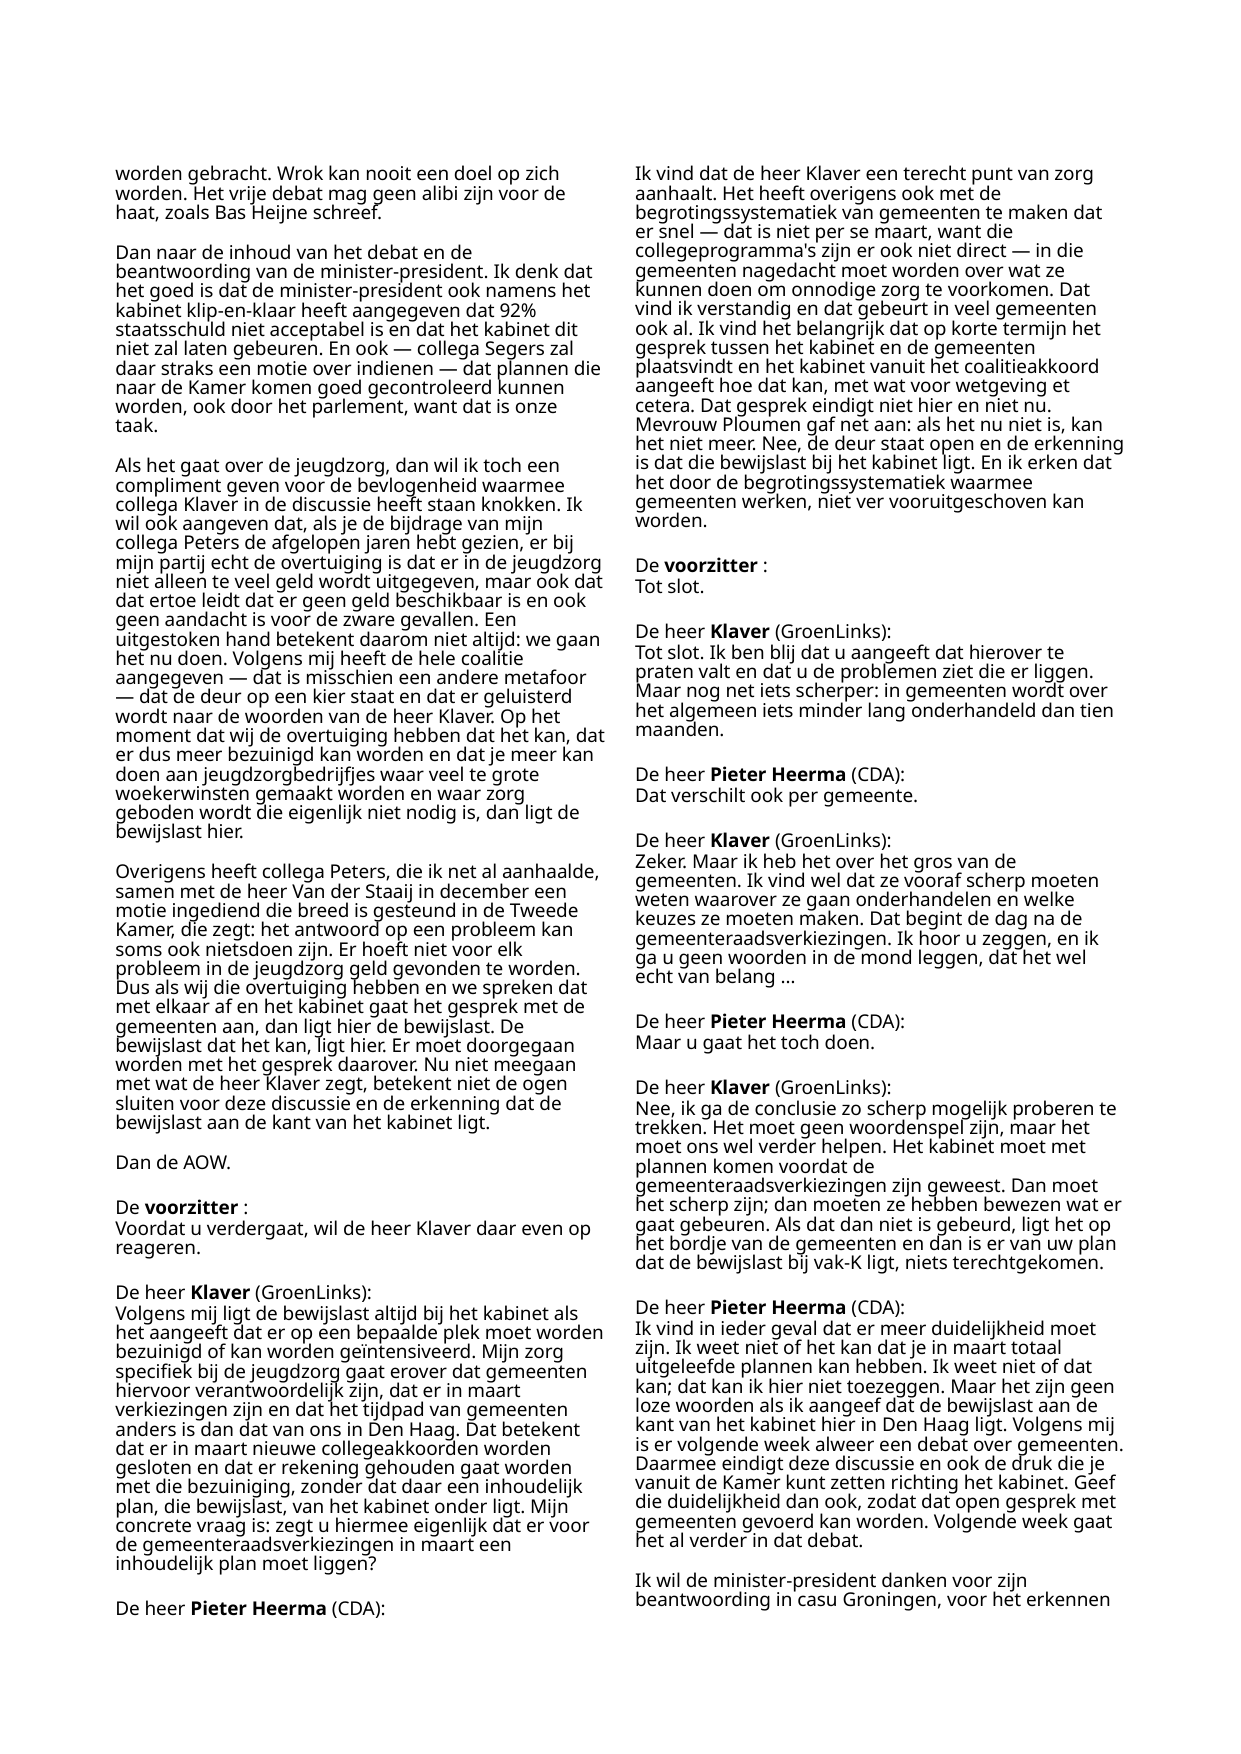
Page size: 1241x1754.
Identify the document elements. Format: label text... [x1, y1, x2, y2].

text Dat verschilt ook per gemeente. [635, 787, 1125, 806]
text Dan de AOW. [115, 1154, 605, 1173]
text Als het gaat over de jeugdzorg, dan wil ik toch een compliment geven voor de bevlogenheid waarmee collega Klaver in de discussie heeft staan knokken. Ik wil ook aangeven dat, als je de bijdrage van mijn collega Peters de afgelopen jaren hebt gezien, er bij mijn partij echt de overtuiging is dat er in de jeugdzorg niet alleen te veel geld wordt uitgegeven, maar ook dat dat ertoe leidt dat er geen geld beschikbaar is en ook geen aandacht is voor de zware gevallen. Een uitgestoken hand betekent daarom niet altijd: we gaan het nu doen. Volgens mij heeft de hele coalitie aangegeven — dat is misschien een andere metafoor — dat de deur op een kier staat en dat er geluisterd wordt naar de woorden van de heer Klaver. Op het moment dat wij de overtuiging hebben dat het kan, dat er dus meer bezuinigd kan worden en dat je meer kan doen aan jeugdzorgbedrijfjes waar veel te grote woekerwinsten gemaakt worden en waar zorg geboden wordt die eigenlijk niet nodig is, dan ligt de bewijslast hier. [115, 457, 605, 843]
text Tot slot. [635, 578, 1125, 597]
text Overigens heeft collega Peters, die ik net al aanhaalde, samen met de heer Van der Staaij in december een motie ingediend die breed is gesteund in de Tweede Kamer, die zegt: het antwoord op een probleem kan soms ook nietsdoen zijn. Er hoeft niet voor elk probleem in de jeugdzorg geld gevonden te worden. Dus als wij die overtuiging hebben en we spreken dat met elkaar af en het kabinet gaat het gesprek met de gemeenten aan, dan ligt hier de bewijslast. De bewijslast dat het kan, ligt hier. Er moet doorgegaan worden met het gesprek daarover. Nu niet meegaan met wat de heer Klaver zegt, betekent niet de ogen sluiten voor deze discussie en de erkenning dat de bewijslast aan de kant van het kabinet ligt. [115, 863, 605, 1133]
text De voorzitter : [635, 552, 1125, 578]
text Zeker. Maar ik heb het over het gros van de gemeenten. Ik vind wel dat ze vooraf scherp moeten weten waarover ze gaan onderhandelen en welke keuzes ze moeten maken. Dat begint de dag na de gemeenteraadsverkiezingen. Ik hoor u zeggen, en ik ga u geen woorden in de mond leggen, dat het wel echt van belang … [635, 853, 1125, 987]
text De heer Pieter Heerma (CDA): [635, 1008, 1125, 1034]
text De heer Klaver (GroenLinks): [115, 1279, 605, 1305]
text Tot slot. Ik ben blij dat u aangeeft dat hierover te praten valt en dat u de problemen ziet die er liggen. Maar nog net iets scherper: in gemeenten wordt over het algemeen iets minder lang onderhandeld dan tien maanden. [635, 644, 1125, 740]
text Volgens mij ligt de bewijslast altijd bij het kabinet als het aangeeft dat er op een bepaalde plek moet worden bezuinigd of kan worden geïntensiveerd. Mijn zorg specifiek bij de jeugdzorg gaat erover dat gemeenten hiervoor verantwoordelijk zijn, dat er in maart verkiezingen zijn en dat het tijdpad van gemeenten anders is dan dat van ons in Den Haag. Dat betekent dat er in maart nieuwe collegeakkoorden worden gesloten en dat er rekening gehouden gaat worden met die bezuiniging, zonder dat daar een inhoudelijk plan, die bewijslast, van het kabinet onder ligt. Mijn concrete vraag is: zegt u hiermee eigenlijk dat er voor de gemeenteraadsverkiezingen in maart een inhoudelijk plan moet liggen? [115, 1305, 605, 1575]
text De heer Klaver (GroenLinks): [635, 618, 1125, 644]
text De heer Pieter Heerma (CDA): [635, 761, 1125, 787]
text De voorzitter : [115, 1194, 605, 1220]
text De heer Klaver (GroenLinks): [635, 827, 1125, 853]
text Ik wil de minister-president danken voor zijn beantwoording in casu Groningen, voor het erkennen [635, 1572, 1125, 1610]
text Maar u gaat het toch doen. [635, 1034, 1125, 1053]
text Ik vind dat de heer Klaver een terecht punt van zorg aanhaalt. Het heeft overigens ook met de begrotingssystematiek van gemeenten te maken dat er snel — dat is niet per se maart, want die collegeprogramma's zijn er ook niet direct — in die gemeenten nagedacht moet worden over wat ze kunnen doen om onnodige zorg te voorkomen. Dat vind ik verstandig en dat gebeurt in veel gemeenten ook al. Ik vind het belangrijk dat op korte termijn het gesprek tussen het kabinet en de gemeenten plaatsvindt en het kabinet vanuit het coalitieakkoord aangeeft hoe dat kan, met wat voor wetgeving et cetera. Dat gesprek eindigt niet hier en niet nu. Mevrouw Ploumen gaf net aan: als het nu niet is, kan het niet meer. Nee, de deur staat open en de erkenning is dat die bewijslast bij het kabinet ligt. En ik erken dat het door de begrotingssystematiek waarmee gemeenten werken, niet ver vooruitgeschoven kan worden. [635, 165, 1125, 531]
text Dan naar de inhoud van het debat en de beantwoording van de minister-president. Ik denk dat het goed is dat de minister-president ook namens het kabinet klip-en-klaar heeft aangegeven dat 92% staatsschuld niet acceptabel is en dat het kabinet dit niet zal laten gebeuren. En ook — collega Segers zal daar straks een motie over indienen — dat plannen die naar de Kamer komen goed gecontroleerd kunnen worden, ook door het parlement, want dat is onze taak. [115, 244, 605, 437]
text worden gebracht. Wrok kan nooit een doel op zich worden. Het vrije debat mag geen alibi zijn voor de haat, zoals Bas Heijne schreef. [115, 165, 605, 223]
text De heer Pieter Heerma (CDA): [115, 1596, 605, 1621]
text De heer Klaver (GroenLinks): [635, 1074, 1125, 1100]
text Nee, ik ga de conclusie zo scherp mogelijk proberen te trekken. Het moet geen woordenspel zijn, maar het moet ons wel verder helpen. Het kabinet moet met plannen komen voordat de gemeenteraadsverkiezingen zijn geweest. Dan moet het scherp zijn; dan moeten ze hebben bewezen wat er gaat gebeuren. Als dat dan niet is gebeurd, ligt het op het bordje van de gemeenten en dan is er van uw plan dat de bewijslast bij vak-K ligt, niets terechtgekomen. [635, 1100, 1125, 1273]
text Voordat u verdergaat, wil de heer Klaver daar even op reageren. [115, 1220, 605, 1258]
text De heer Pieter Heerma (CDA): [635, 1294, 1125, 1320]
text Ik vind in ieder geval dat er meer duidelijkheid moet zijn. Ik weet niet of het kan dat je in maart totaal uitgeleefde plannen kan hebben. Ik weet niet of dat kan; dat kan ik hier niet toezeggen. Maar het zijn geen loze woorden als ik aangeef dat de bewijslast aan de kant van het kabinet hier in Den Haag ligt. Volgens mij is er volgende week alweer een debat over gemeenten. Daarmee eindigt deze discussie en ook de druk die je vanuit de Kamer kunt zetten richting het kabinet. Geef die duidelijkheid dan ook, zodat dat open gesprek met gemeenten gevoerd kan worden. Volgende week gaat het al verder in dat debat. [635, 1320, 1125, 1551]
